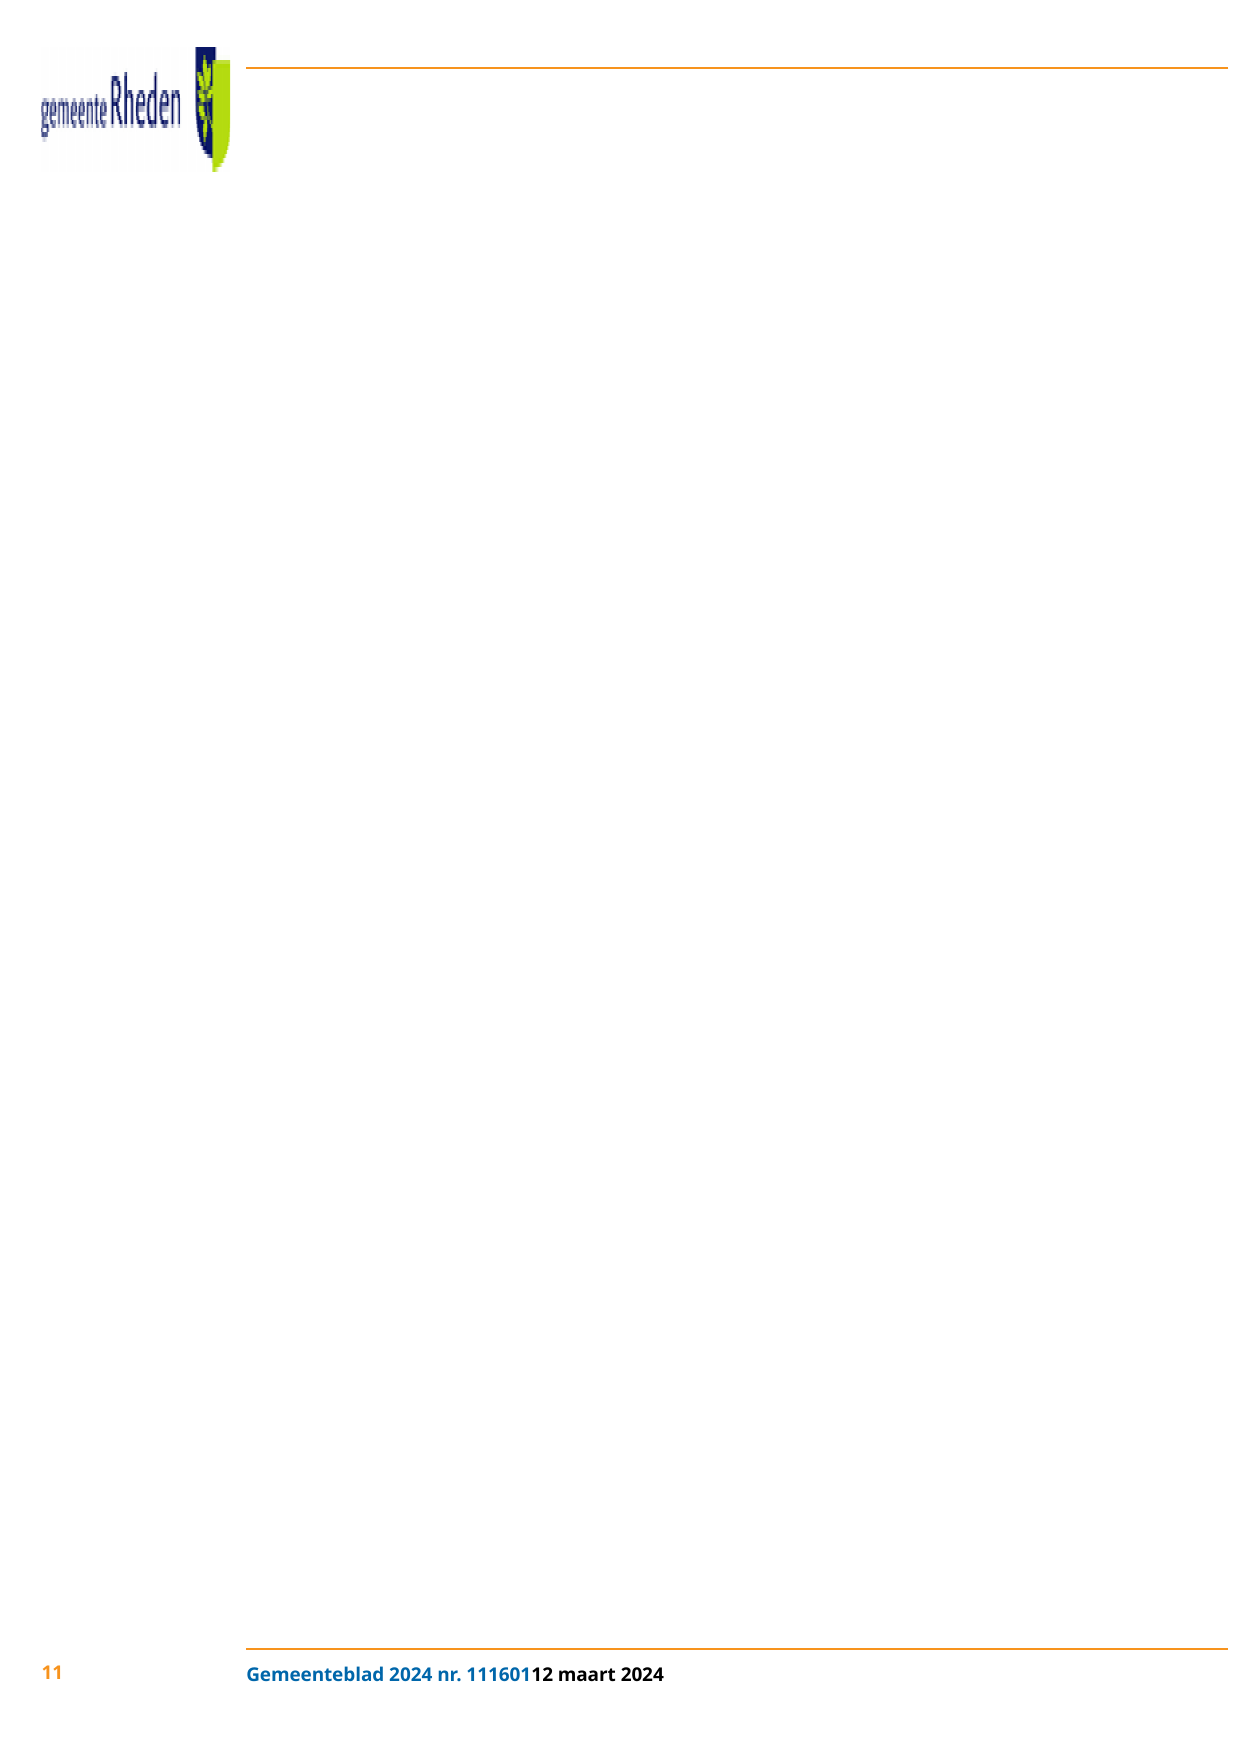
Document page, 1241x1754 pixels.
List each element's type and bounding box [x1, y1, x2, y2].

picture [41, 47, 231, 172]
